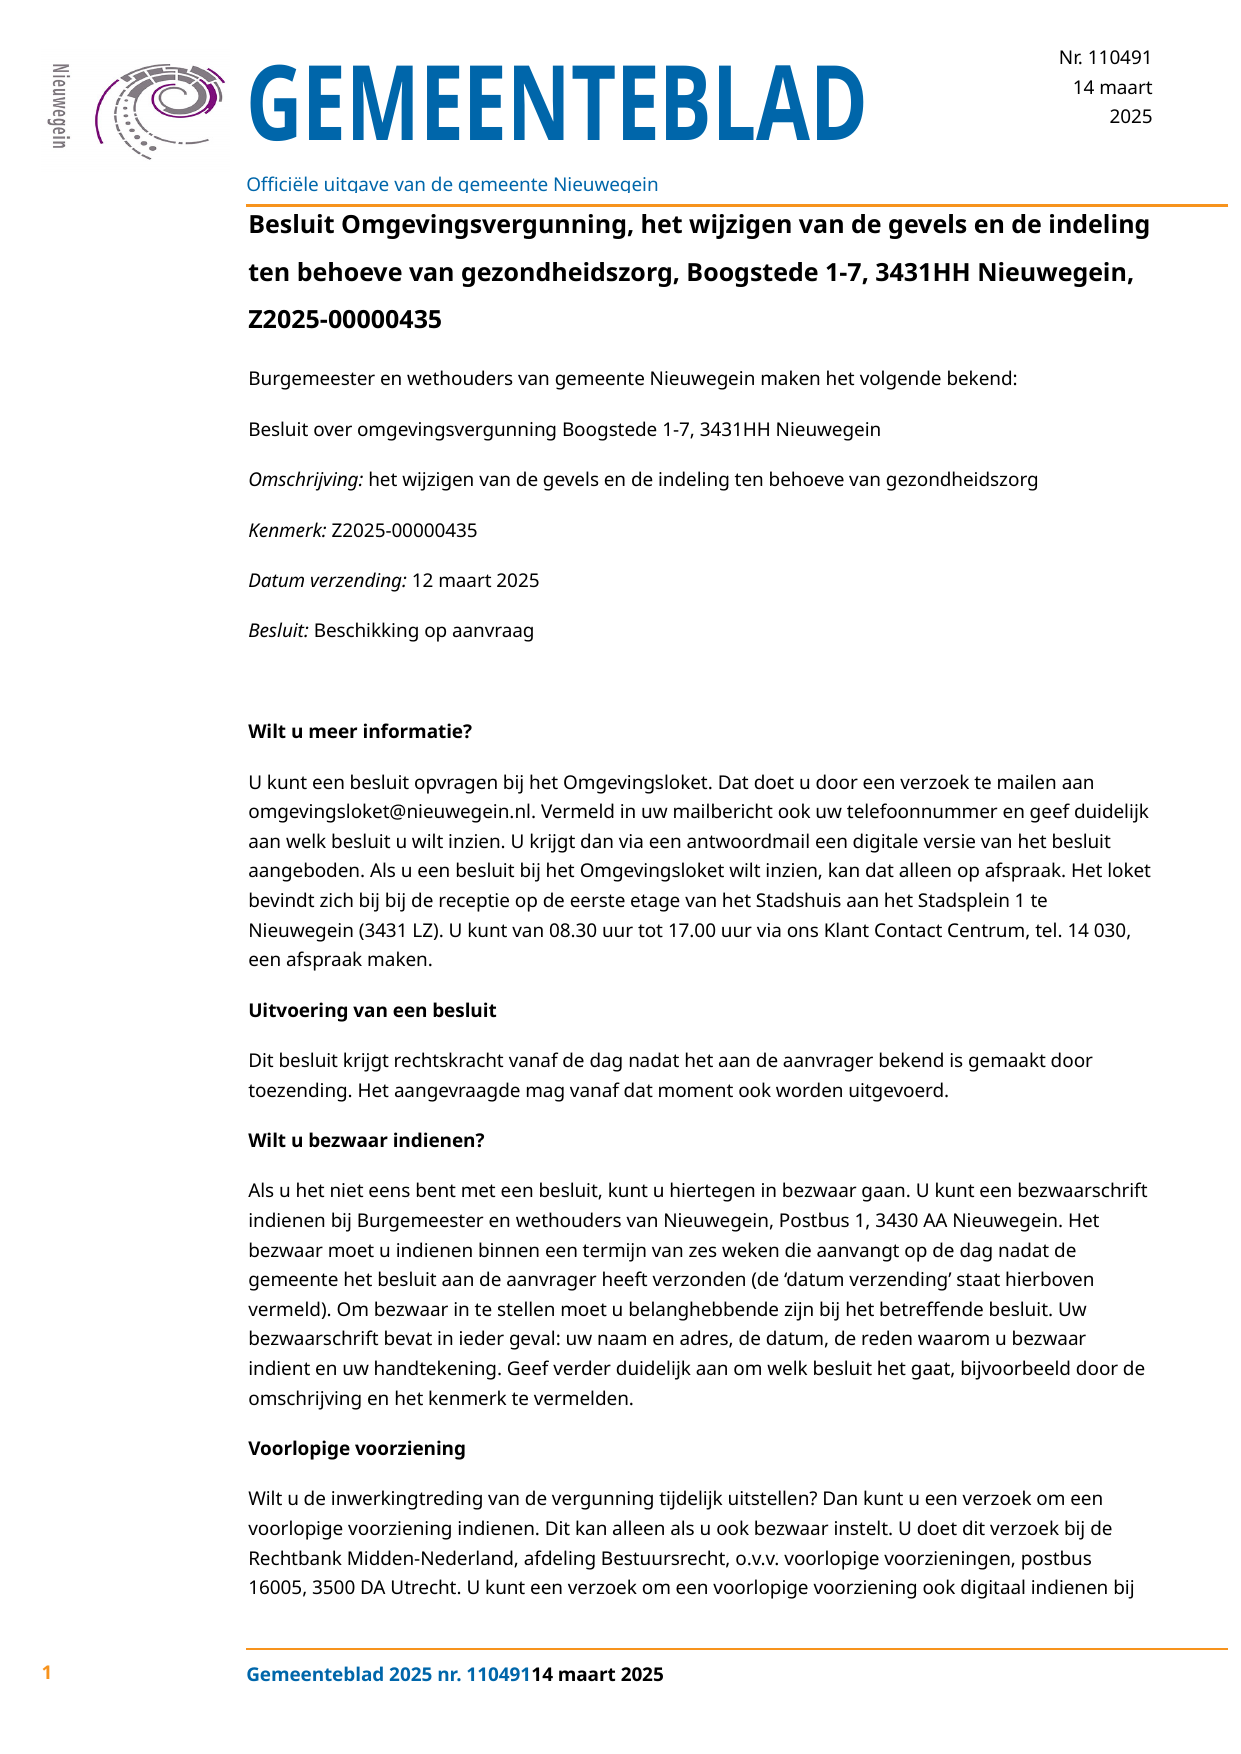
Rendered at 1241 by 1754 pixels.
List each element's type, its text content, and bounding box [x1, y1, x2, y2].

text Dit besluit krijgt rechtskracht vanaf de dag nadat het aan de aanvrager bekend is gemaakt door toezending. Het aangevraagde mag vanaf dat moment ook worden uitgevoerd. [248, 1047, 1152, 1102]
text Als u het niet eens bent met een besluit, kunt u hiertegen in bezwaar gaan. U kunt een bezwaarschrift indienen bij Burgemeester en wethouders van Nieuwegein, Postbus 1, 3430 AA Nieuwegein. Het bezwaar moet u indienen binnen een termijn van zes weken die aanvangt op de dag nadat de gemeente het besluit aan de aanvrager heeft verzonden (de ‘datum verzending’ staat hierboven vermeld). Om bezwaar in te stellen moet u belanghebbende zijn bij het betreffende besluit. Uw bezwaarschrift bevat in ieder geval: uw naam en adres, de datum, de reden waarom u bezwaar indient en uw handtekening. Geef verder duidelijk aan om welk besluit het gaat, bijvoorbeeld door de omschrijving en het kenmerk te vermelden. [248, 1178, 1152, 1410]
text Besluit: Beschikking op aanvraag [248, 618, 1152, 643]
text Datum verzending: 12 maart 2025 [248, 567, 1152, 593]
text U kunt een besluit opvragen bij het Omgevingsloket. Dat doet u door een verzoek te mailen aan omgevingsloket@nieuwegein.nl. Vermeld in uw mailbericht ook uw telefoonnummer en geef duidelijk aan welk besluit u wilt inzien. U krijgt dan via een antwoordmail een digitale versie van het besluit aangeboden. Als u een besluit bij het Omgevingsloket wilt inzien, kan dat alleen op afspraak. Het loket bevindt zich bij bij de receptie op de eerste etage van het Stadshuis aan het Stadsplein 1 te Nieuwegein (3431 LZ). U kunt van 08.30 uur tot 17.00 uur via ons Klant Contact Centrum, tel. 14 030, een afspraak maken. [248, 769, 1152, 972]
text Voorlopige voorziening [248, 1435, 1152, 1461]
text Omschrijving: het wijzigen van de gevels en de indeling ten behoeve van gezondheidszorg [248, 466, 1152, 492]
text Burgemeester en wethouders van gemeente Nieuwegein maken het volgende bekend: [248, 366, 1152, 391]
text Besluit over omgevingsvergunning Boogstede 1-7, 3431HH Nieuwegein [248, 416, 1152, 442]
text Wilt u meer informatie? [248, 718, 1152, 744]
text Besluit Omgevingsvergunning, het wijzigen van de gevels en de indeling ten behoeve van gezondheidszorg, Boogstede 1-7, 3431HH Nieuwegein, Z2025-00000435 [248, 207, 1152, 336]
text Wilt u bezwaar indienen? [248, 1127, 1152, 1153]
text Kenmerk: Z2025-00000435 [248, 517, 1152, 542]
text Uitvoering van een besluit [248, 997, 1152, 1022]
text Wilt u de inwerkingtreding van de vergunning tijdelijk uitstellen? Dan kunt u een verzoek om een voorlopige voorziening indienen. Dit kan alleen als u ook bezwaar instelt. U doet dit verzoek bij de Rechtbank Midden-Nederland, afdeling Bestuursrecht, o.v.v. voorlopige voorzieningen, postbus 16005, 3500 DA Utrecht. U kunt een verzoek om een voorlopige voorziening ook digitaal indienen bij [248, 1486, 1152, 1600]
picture [41, 47, 231, 172]
